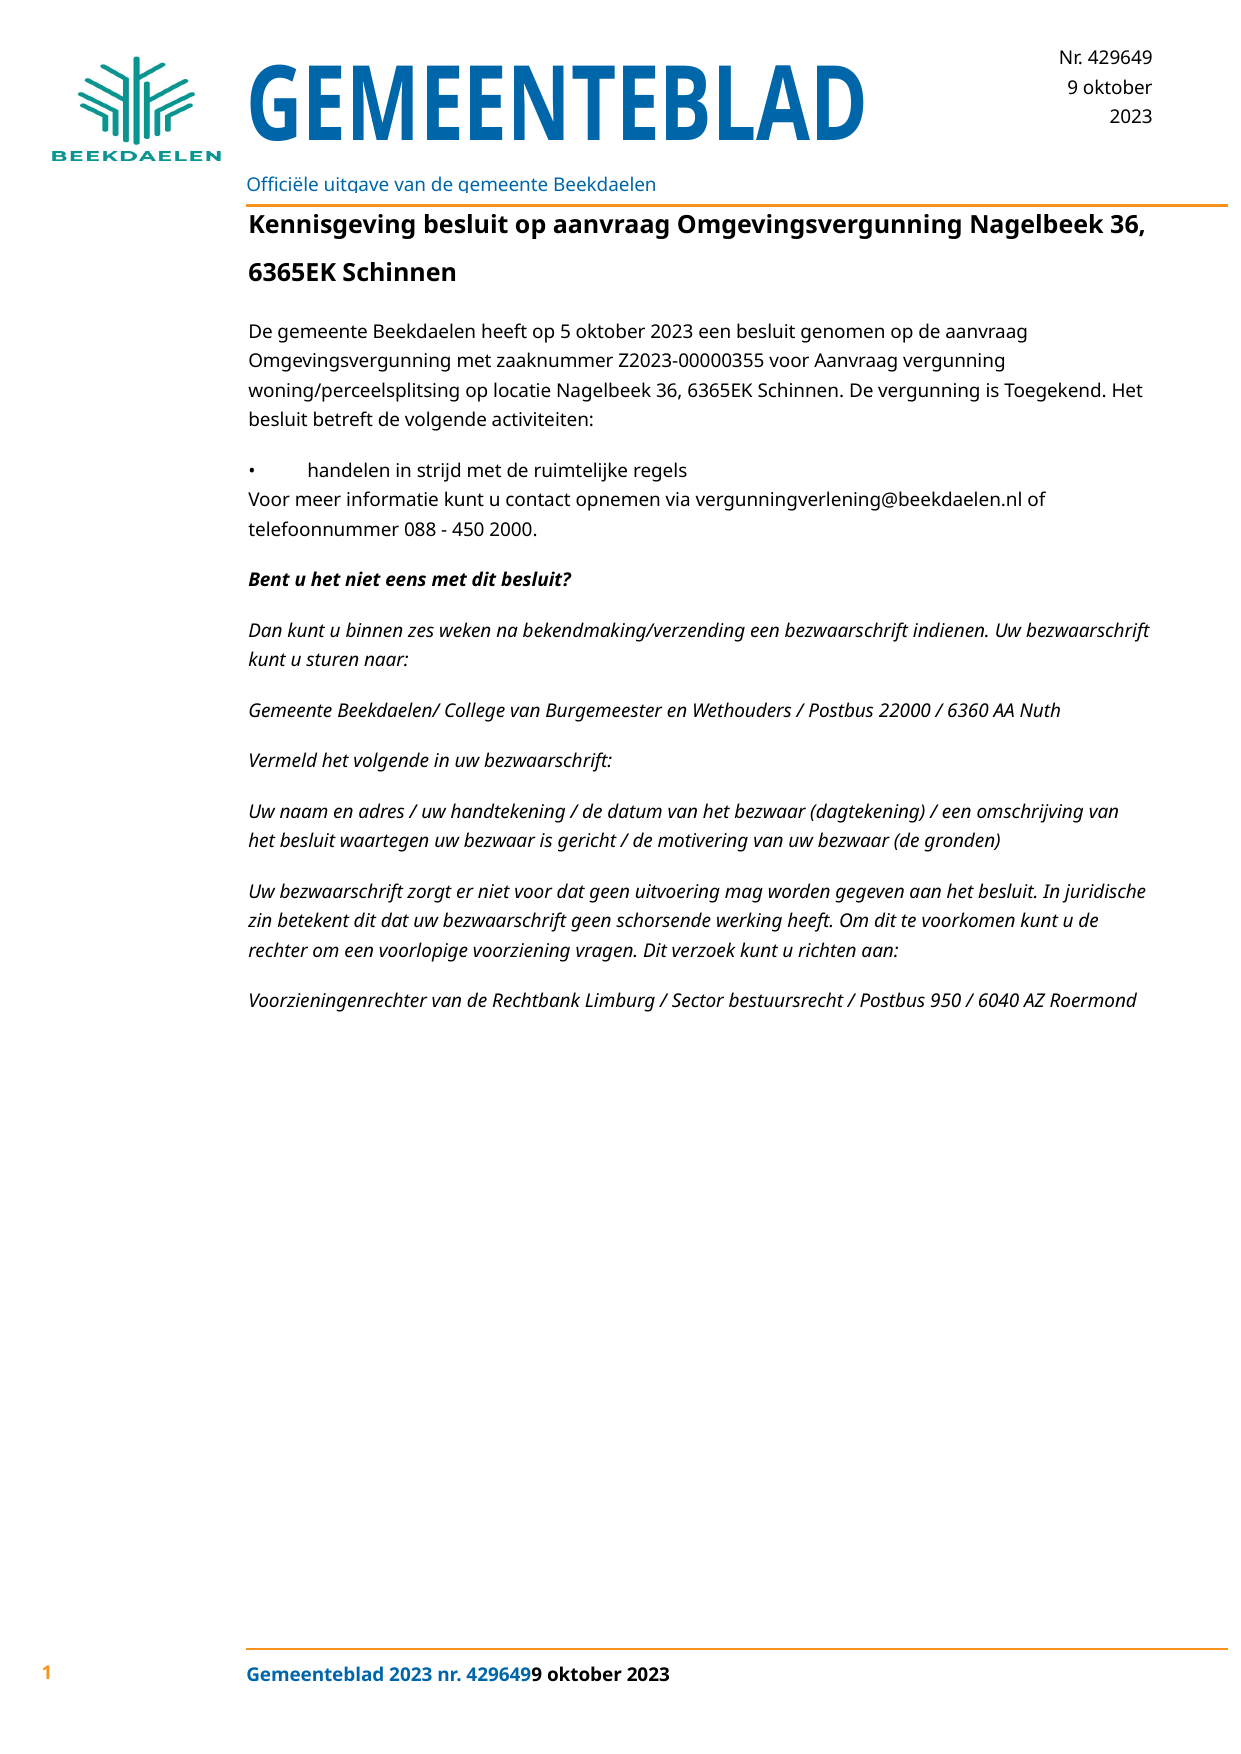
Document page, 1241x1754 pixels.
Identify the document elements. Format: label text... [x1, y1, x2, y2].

text Gemeente Beekdaelen/ College van Burgemeester en Wethouders / Postbus 22000 / 6360 AA Nuth [248, 697, 1152, 723]
text Voor meer informatie kunt u contact opnemen via vergunningverlening@beekdaelen.nl of telefoonnummer 088 - 450 2000. [248, 487, 1152, 542]
text Bent u het niet eens met dit besluit? [248, 567, 1152, 592]
picture [41, 47, 231, 172]
text Dan kunt u binnen zes weken na bekendmaking/verzending een bezwaarschrift indienen. Uw bezwaarschrift kunt u sturen naar: [248, 617, 1152, 672]
text Voorzieningenrechter van de Rechtbank Limburg / Sector bestuursrecht / Postbus 950 / 6040 AZ Roermond [248, 987, 1152, 1013]
text De gemeente Beekdaelen heeft op 5 oktober 2023 een besluit genomen op de aanvraag Omgevingsvergunning met zaaknummer Z2023-00000355 voor Aanvraag vergunning woning/perceelsplitsing op locatie Nagelbeek 36, 6365EK Schinnen. De vergunning is Toegekend. Het besluit betreft de volgende activiteiten: [248, 318, 1152, 432]
text Kennisgeving besluit op aanvraag Omgevingsvergunning Nagelbeek 36, 6365EK Schinnen [248, 207, 1152, 288]
list handelen in strijd met de ruimtelijke regels [248, 457, 1152, 483]
text Uw bezwaarschrift zorgt er niet voor dat geen uitvoering mag worden gegeven aan het besluit. In juridische zin betekent dit dat uw bezwaarschrift geen schorsende werking heeft. Om dit te voorkomen kunt u de rechter om een voorlopige voorziening vragen. Dit verzoek kunt u richten aan: [248, 878, 1152, 963]
text Vermeld het volgende in uw bezwaarschrift: [248, 747, 1152, 773]
text Uw naam en adres / uw handtekening / de datum van het bezwaar (dagtekening) / een omschrijving van het besluit waartegen uw bezwaar is gericht / de motivering van uw bezwaar (de gronden) [248, 798, 1152, 853]
